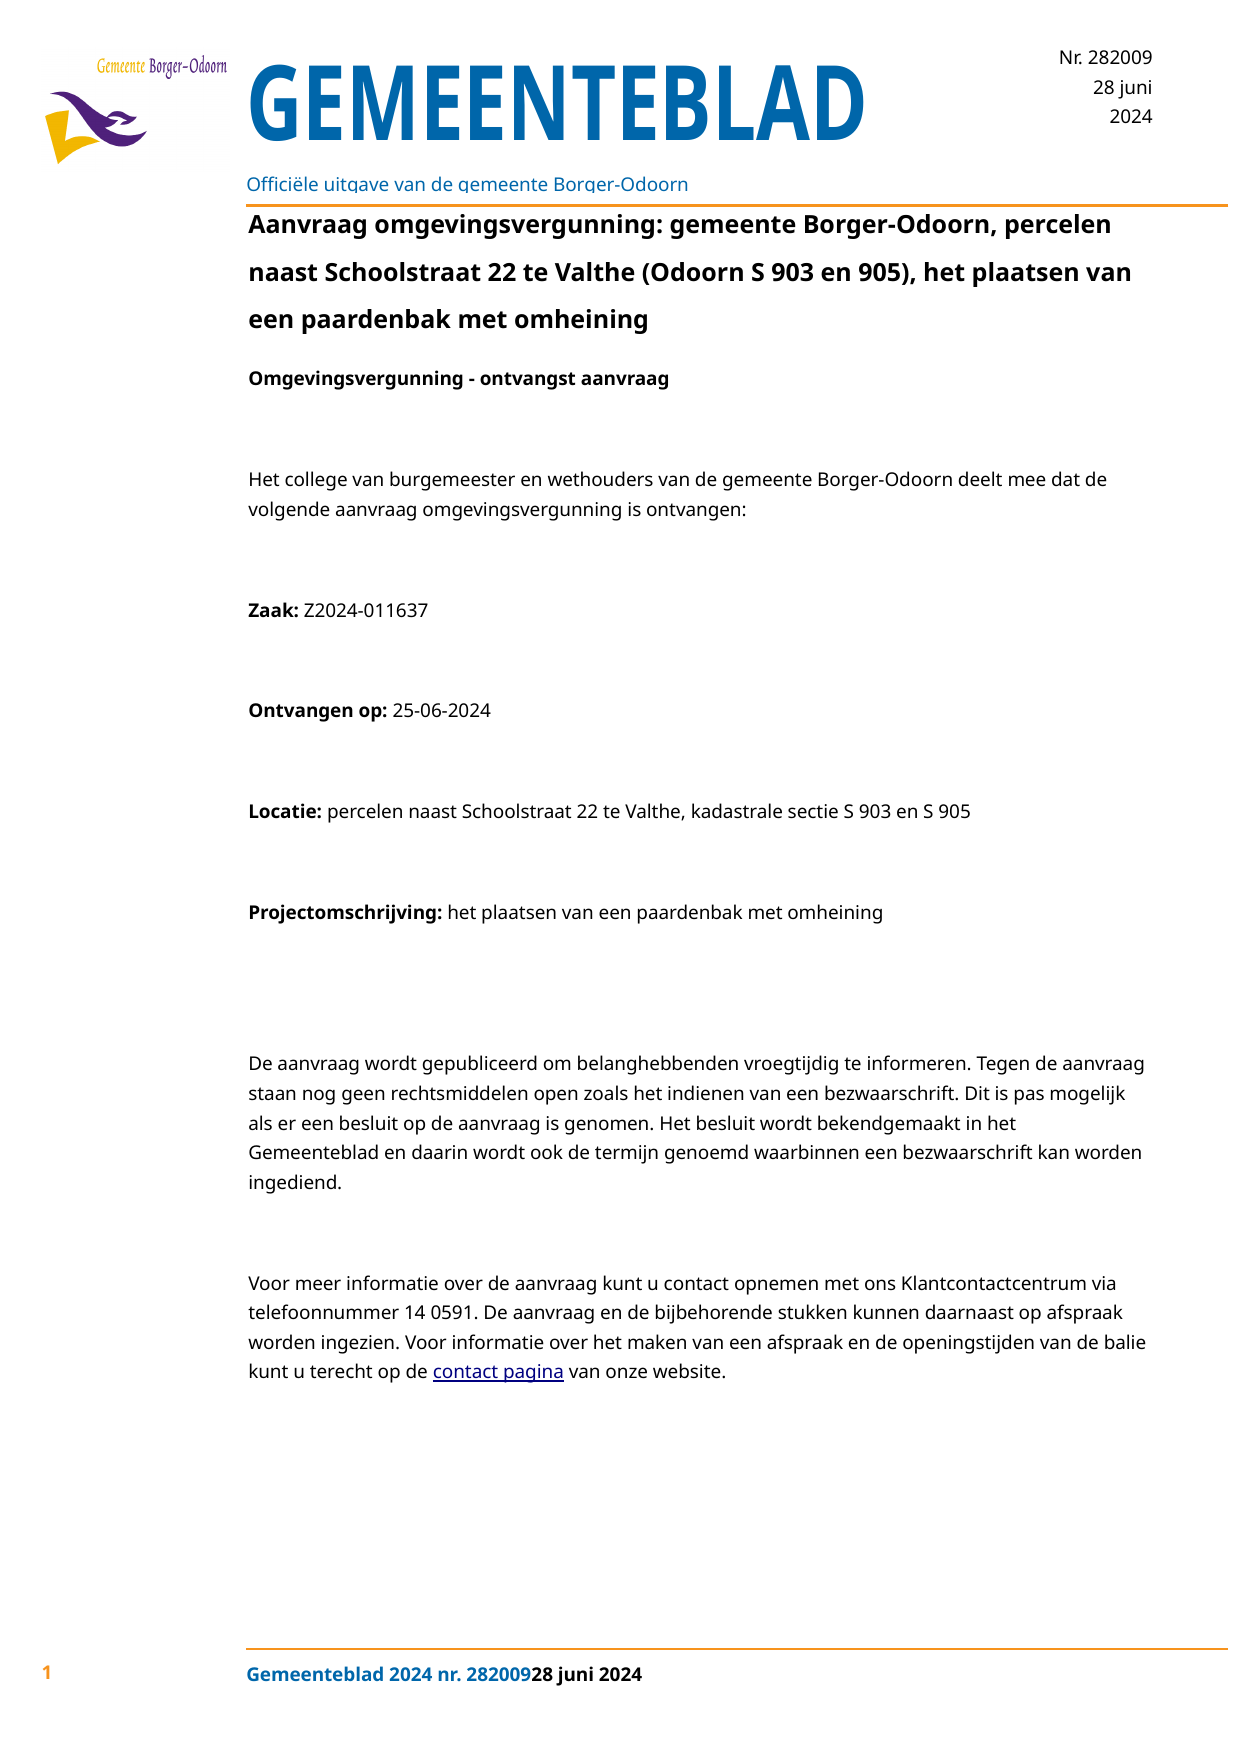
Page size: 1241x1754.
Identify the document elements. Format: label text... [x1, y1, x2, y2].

text Locatie: percelen naast Schoolstraat 22 te Valthe, kadastrale sectie S 903 en S 905 [248, 798, 1152, 824]
text Ontvangen op: 25-06-2024 [248, 698, 1152, 723]
text Aanvraag omgevingsvergunning: gemeente Borger-Odoorn, percelen naast Schoolstraat 22 te Valthe (Odoorn S 903 en 905), het plaatsen van een paardenbak met omheining [248, 207, 1152, 336]
text Projectomschrijving: het plaatsen van een paardenbak met omheining [248, 899, 1152, 925]
picture [41, 47, 231, 172]
text Het college van burgemeester en wethouders van de gemeente Borger-Odoorn deelt mee dat de volgende aanvraag omgevingsvergunning is ontvangen: [248, 466, 1152, 522]
text Voor meer informatie over de aanvraag kunt u contact opnemen met ons Klantcontactcentrum via telefoonnummer 14 0591. De aanvraag en de bijbehorende stukken kunnen daarnaast op afspraak worden ingezien. Voor informatie over het maken van een afspraak en de openingstijden van de balie kunt u terecht op de contact pagina van onze website. [248, 1270, 1152, 1384]
text Zaak: Z2024-011637 [248, 597, 1152, 622]
text Omgevingsvergunning - ontvangst aanvraag [248, 366, 1152, 391]
text De aanvraag wordt gepubliceerd om belanghebbenden vroegtijdig te informeren. Tegen de aanvraag staan nog geen rechtsmiddelen open zoals het indienen van een bezwaarschrift. Dit is pas mogelijk als er een besluit op de aanvraag is genomen. Het besluit wordt bekendgemaakt in het Gemeenteblad en daarin wordt ook de termijn genoemd waarbinnen een bezwaarschrift kan worden ingediend. [248, 1051, 1152, 1194]
